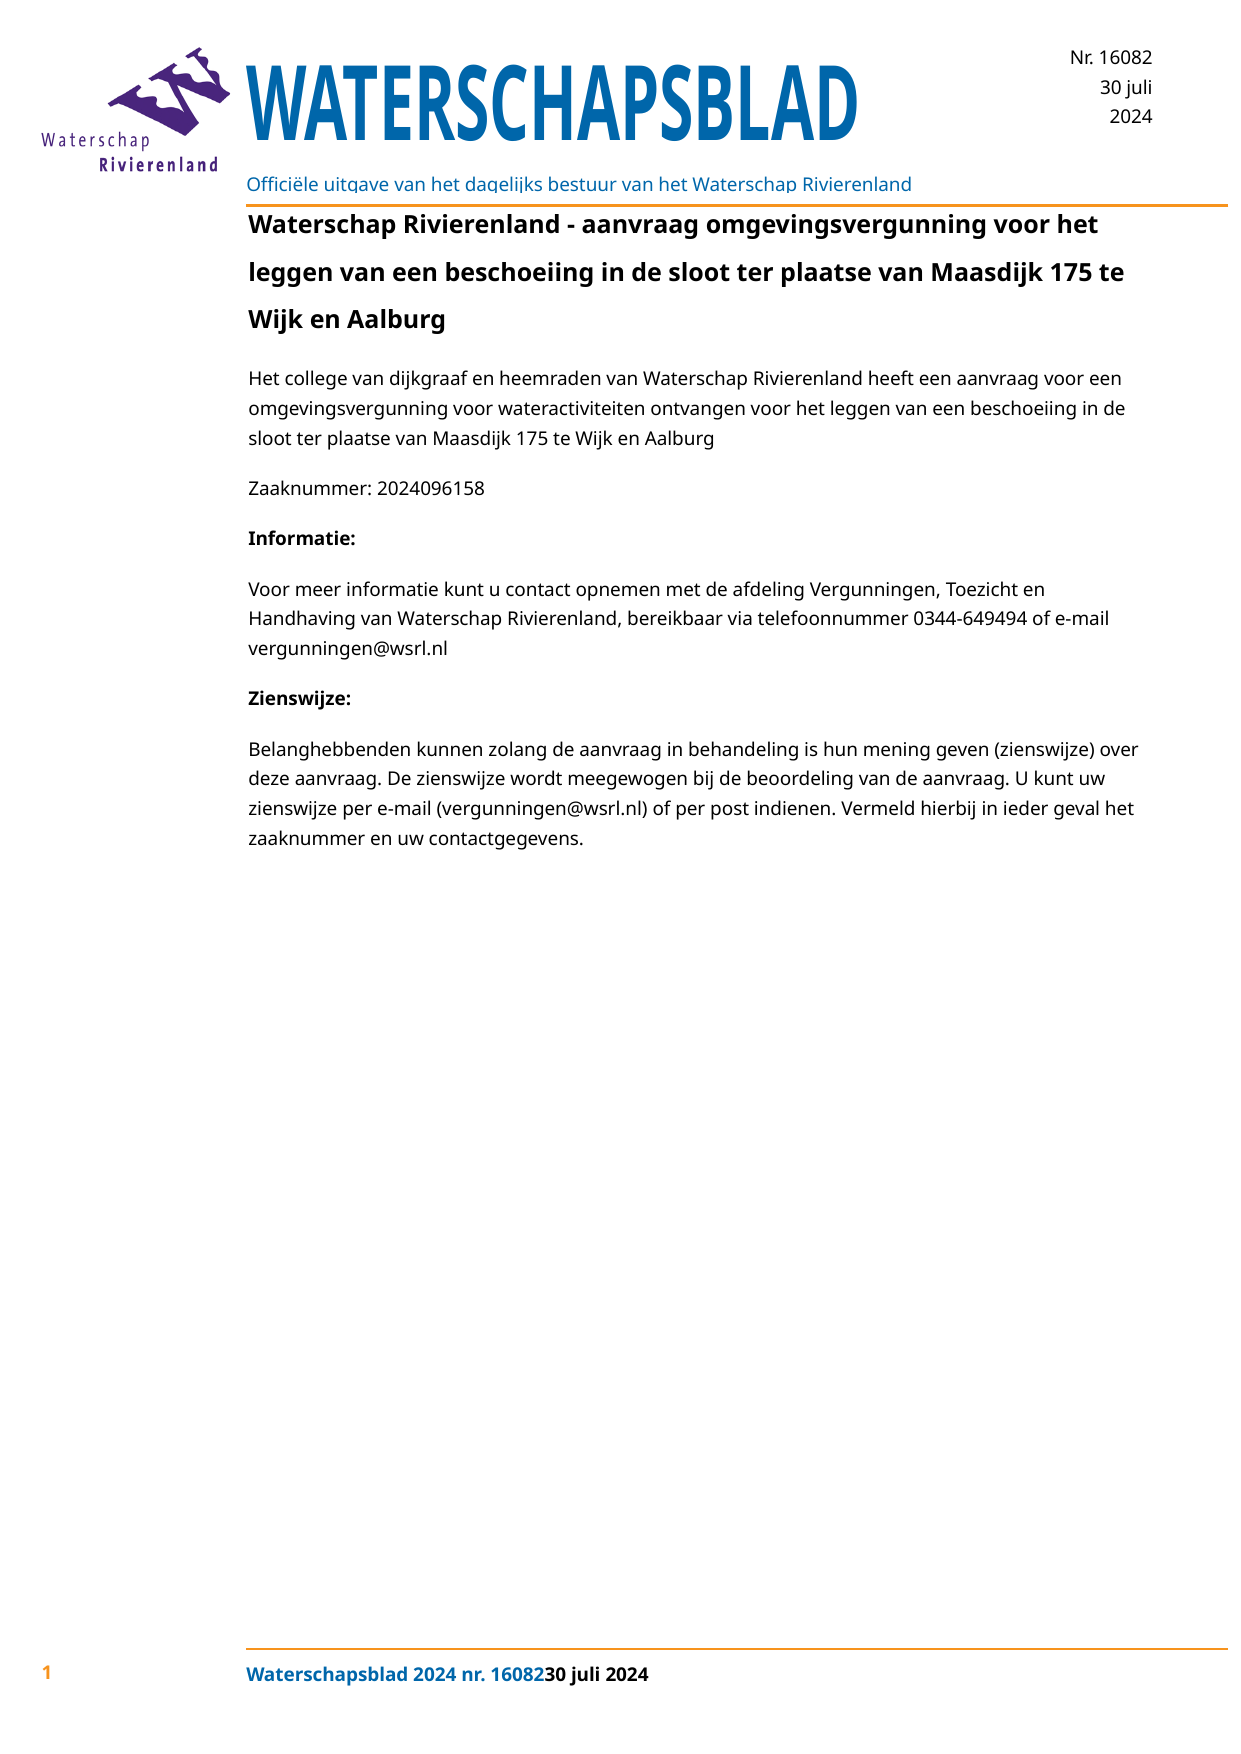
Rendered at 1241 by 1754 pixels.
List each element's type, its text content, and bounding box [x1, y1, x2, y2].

text Zienswijze: [248, 686, 1152, 711]
text Zaaknummer: 2024096158 [248, 475, 1152, 501]
picture [41, 47, 231, 172]
text Voor meer informatie kunt u contact opnemen met de afdeling Vergunningen, Toezicht en Handhaving van Waterschap Rivierenland, bereikbaar via telefoonnummer 0344-649494 of e-mail vergunningen@wsrl.nl [248, 576, 1152, 661]
text Het college van dijkgraaf en heemraden van Waterschap Rivierenland heeft een aanvraag voor een omgevingsvergunning voor wateractiviteiten ontvangen voor het leggen van een beschoeiing in de sloot ter plaatse van Maasdijk 175 te Wijk en Aalburg [248, 366, 1152, 450]
text Informatie: [248, 526, 1152, 551]
text Waterschap Rivierenland - aanvraag omgevingsvergunning voor het leggen van een beschoeiing in de sloot ter plaatse van Maasdijk 175 te Wijk en Aalburg [248, 207, 1152, 336]
text Belanghebbenden kunnen zolang de aanvraag in behandeling is hun mening geven (zienswijze) over deze aanvraag. De zienswijze wordt meegewogen bij de beoordeling van de aanvraag. U kunt uw zienswijze per e-mail (vergunningen@wsrl.nl) of per post indienen. Vermeld hierbij in ieder geval het zaaknummer en uw contactgegevens. [248, 736, 1152, 850]
